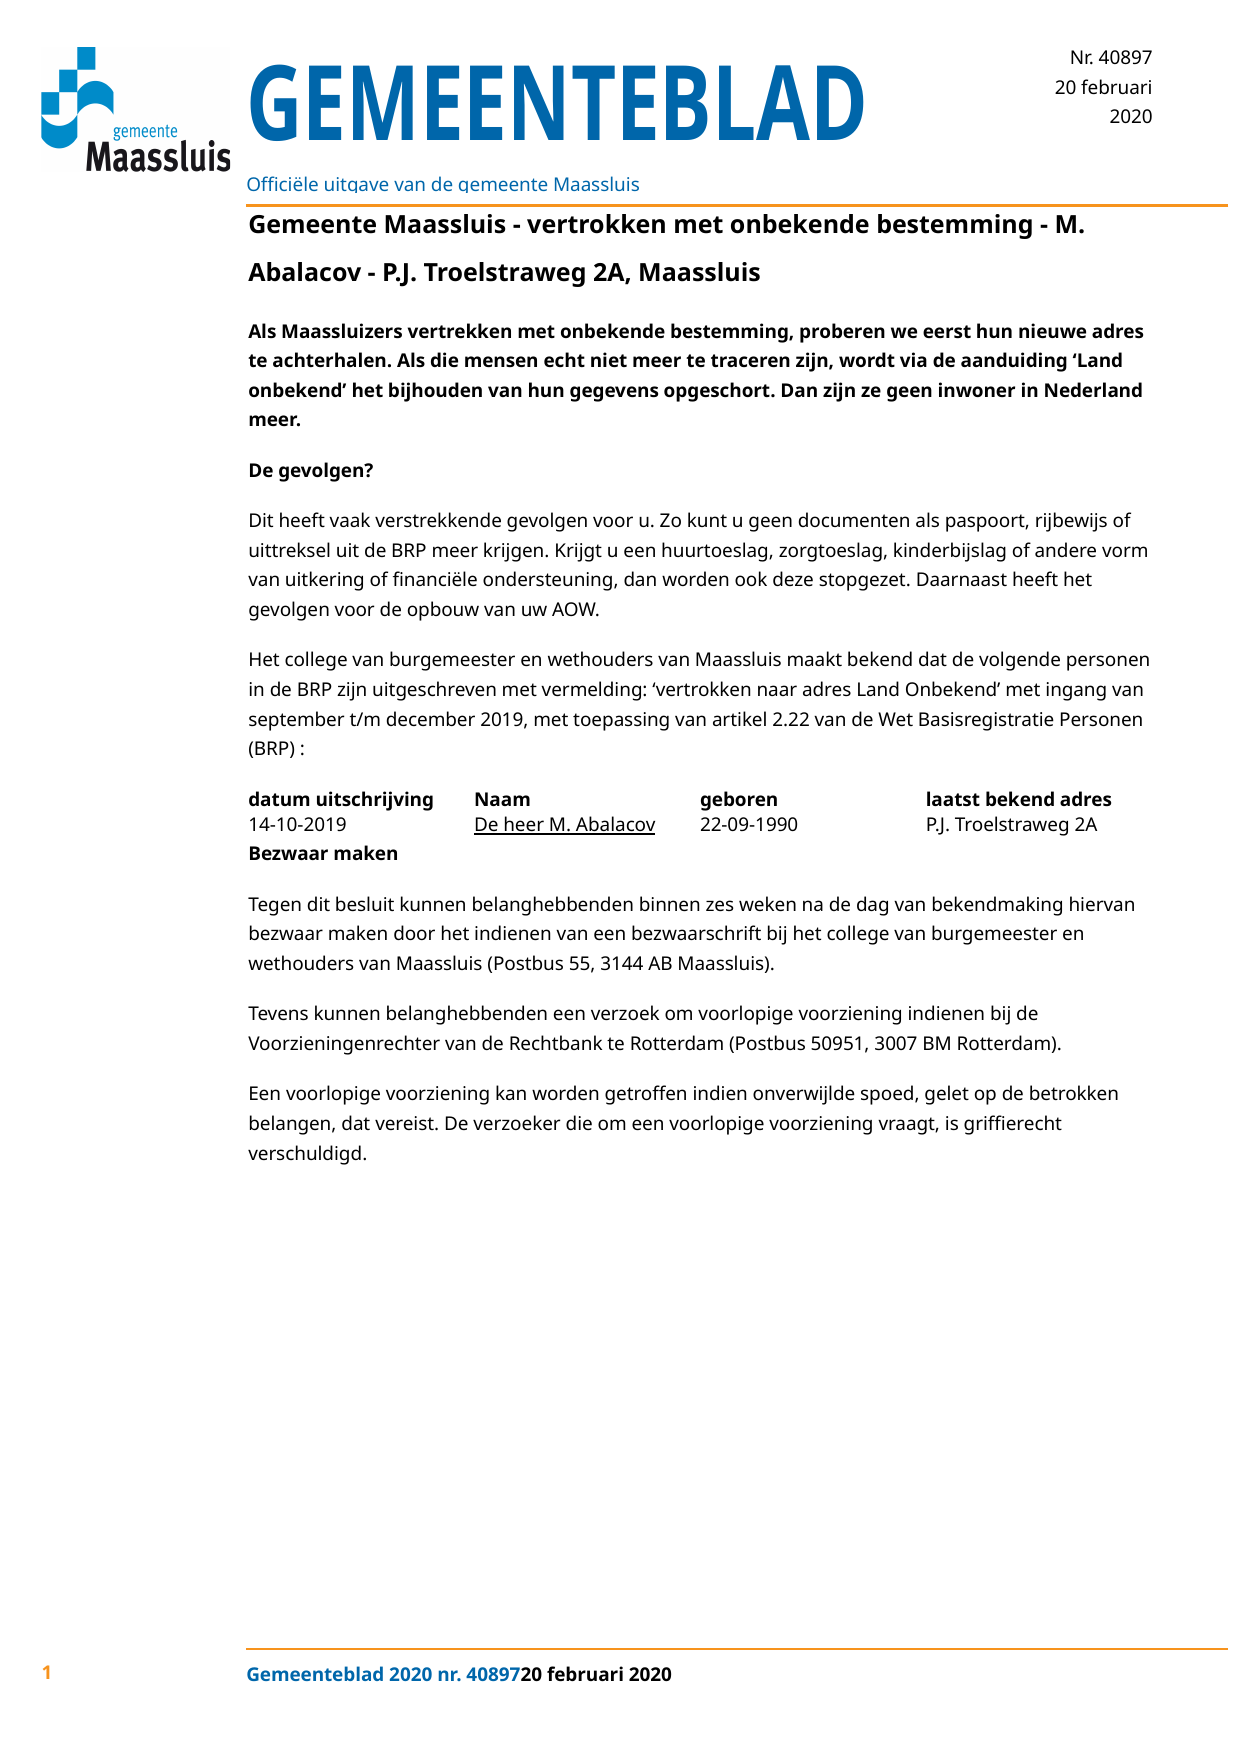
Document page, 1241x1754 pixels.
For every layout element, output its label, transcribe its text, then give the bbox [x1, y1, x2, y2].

text Als Maassluizers vertrekken met onbekende bestemming, proberen we eerst hun nieuwe adres te achterhalen. Als die mensen echt niet meer te traceren zijn, wordt via de aanduiding ‘Land onbekend’ het bijhouden van hun gegevens opgeschort. Dan zijn ze geen inwoner in Nederland meer. [248, 318, 1152, 432]
table_header Naam [474, 786, 700, 812]
text Een voorlopige voorziening kan worden getroffen indien onverwijlde spoed, gelet op de betrokken belangen, dat vereist. De verzoeker die om een voorlopige voorziening vraagt, is griffierecht verschuldigd. [248, 1081, 1152, 1166]
table_header datum uitschrijving [248, 786, 474, 812]
table_header geboren [700, 786, 926, 812]
text Bezwaar maken [248, 841, 1152, 866]
text Tevens kunnen belanghebbenden een verzoek om voorlopige voorziening indienen bij de Voorzieningenrechter van de Rechtbank te Rotterdam (Postbus 50951, 3007 BM Rotterdam). [248, 1001, 1152, 1056]
text Het college van burgemeester en wethouders van Maassluis maakt bekend dat de volgende personen in de BRP zijn uitgeschreven met vermelding: ‘vertrokken naar adres Land Onbekend’ met ingang van september t/m december 2019, met toepassing van artikel 2.22 van de Wet Basisregistratie Personen (BRP) : [248, 647, 1152, 761]
picture [41, 47, 231, 172]
table_cell P.J. Troelstraweg 2A [926, 812, 1152, 837]
picture [41, 47, 77, 92]
text Tegen dit besluit kunnen belanghebbenden binnen zes weken na de dag van bekendmaking hiervan bezwaar maken door het indienen van een bezwaarschrift bij het college van burgemeester en wethouders van Maassluis (Postbus 55, 3144 AB Maassluis). [248, 891, 1152, 976]
table_header laatst bekend adres [926, 786, 1152, 812]
text Dit heeft vaak verstrekkende gevolgen voor u. Zo kunt u geen documenten als paspoort, rijbewijs of uittreksel uit de BRP meer krijgen. Krijgt u een huurtoeslag, zorgtoeslag, kinderbijslag of andere vorm van uitkering of financiële ondersteuning, dan worden ook deze stopgezet. Daarnaast heeft het gevolgen voor de opbouw van uw AOW. [248, 507, 1152, 622]
table_cell De heer M. Abalacov [474, 812, 700, 837]
text De gevolgen? [248, 457, 1152, 483]
text Gemeente Maassluis - vertrokken met onbekende bestemming - M. Abalacov - P.J. Troelstraweg 2A, Maassluis [248, 207, 1152, 288]
table_cell 22-09-1990 [700, 812, 926, 837]
table_cell 14-10-2019 [248, 812, 474, 837]
